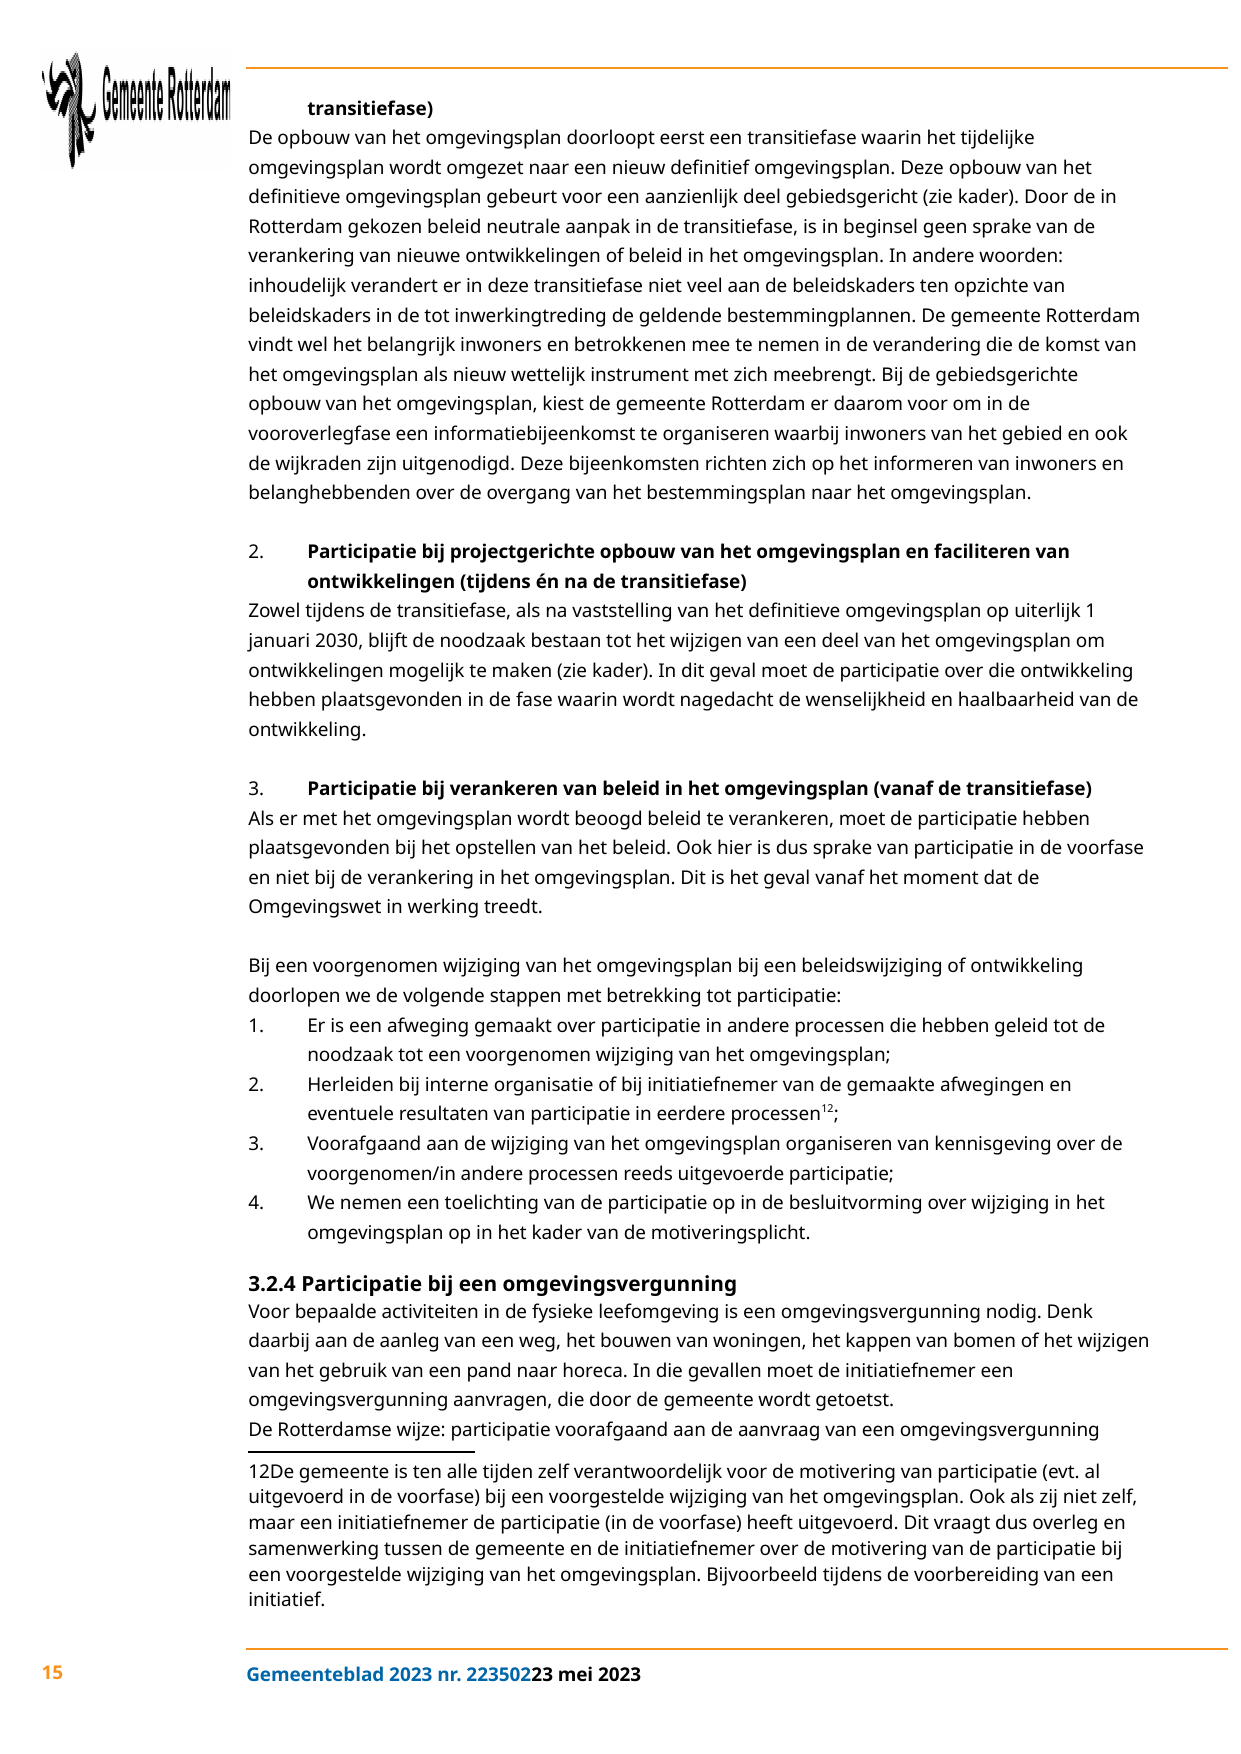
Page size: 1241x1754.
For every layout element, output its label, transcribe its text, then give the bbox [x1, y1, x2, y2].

text Als er met het omgevingsplan wordt beoogd beleid te verankeren, moet de participatie hebben plaatsgevonden bij het opstellen van het beleid. Ook hier is dus sprake van participatie in de voorfase en niet bij de verankering in het omgevingsplan. Dit is het geval vanaf het moment dat de Omgevingswet in werking treedt. [248, 805, 1152, 919]
list Participatie bij verankeren van beleid in het omgevingsplan (vanaf de transitiefase) [248, 775, 1152, 801]
picture [41, 47, 231, 172]
list transitiefase) [248, 95, 1152, 121]
list De gemeente is ten alle tijden zelf verantwoordelijk voor de motivering van participatie (evt. al uitgevoerd in de voorfase) bij een voorgestelde wijziging van het omgevingsplan. Ook als zij niet zelf, maar een initiatiefnemer de participatie (in de voorfase) heeft uitgevoerd. Dit vraagt dus overleg en samenwerking tussen de gemeente en de initiatiefnemer over de motivering van de participatie bij een voorgestelde wijziging van het omgevingsplan. Bijvoorbeeld tijdens de voorbereiding van een initiatief. [248, 1458, 1152, 1612]
list Er is een afweging gemaakt over participatie in andere processen die hebben geleid tot de noodzaak tot een voorgenomen wijziging van het omgevingsplan; [248, 1012, 1152, 1067]
text Zowel tijdens de transitiefase, als na vaststelling van het definitieve omgevingsplan op uiterlijk 1 januari 2030, blijft de noodzaak bestaan tot het wijzigen van een deel van het omgevingsplan om ontwikkelingen mogelijk te maken (zie kader). In dit geval moet de participatie over die ontwikkeling hebben plaatsgevonden in de fase waarin wordt nagedacht de wenselijkheid en haalbaarheid van de ontwikkeling. [248, 598, 1152, 742]
text Bij een voorgenomen wijziging van het omgevingsplan bij een beleidswijziging of ontwikkeling doorlopen we de volgende stappen met betrekking tot participatie: [248, 953, 1152, 1008]
list Voorafgaand aan de wijziging van het omgevingsplan organiseren van kennisgeving over de voorgenomen/in andere processen reeds uitgevoerde participatie; [248, 1130, 1152, 1186]
text Voor bepaalde activiteiten in de fysieke leefomgeving is een omgevingsvergunning nodig. Denk daarbij aan de aanleg van een weg, het bouwen van woningen, het kappen van bomen of het wijzigen van het gebruik van een pand naar horeca. In die gevallen moet de initiatiefnemer een omgevingsvergunning aanvragen, die door de gemeente wordt getoetst. [248, 1298, 1152, 1412]
list Participatie bij projectgerichte opbouw van het omgevingsplan en faciliteren van ontwikkelingen (tijdens én na de transitiefase) [248, 538, 1152, 594]
text De opbouw van het omgevingsplan doorloopt eerst een transitiefase waarin het tijdelijke omgevingsplan wordt omgezet naar een nieuw definitief omgevingsplan. Deze opbouw van het definitieve omgevingsplan gebeurt voor een aanzienlijk deel gebiedsgericht (zie kader). Door de in Rotterdam gekozen beleid neutrale aanpak in de transitiefase, is in beginsel geen sprake van de verankering van nieuwe ontwikkelingen of beleid in het omgevingsplan. In andere woorden: inhoudelijk verandert er in deze transitiefase niet veel aan de beleidskaders ten opzichte van beleidskaders in de tot inwerkingtreding de geldende bestemmingplannen. De gemeente Rotterdam vindt wel het belangrijk inwoners en betrokkenen mee te nemen in de verandering die de komst van het omgevingsplan als nieuw wettelijk instrument met zich meebrengt. Bij de gebiedsgerichte opbouw van het omgevingsplan, kiest de gemeente Rotterdam er daarom voor om in de vooroverlegfase een informatiebijeenkomst te organiseren waarbij inwoners van het gebied en ook de wijkraden zijn uitgenodigd. Deze bijeenkomsten richten zich op het informeren van inwoners en belanghebbenden over de overgang van het bestemmingsplan naar het omgevingsplan. [248, 124, 1152, 505]
list Herleiden bij interne organisatie of bij initiatiefnemer van de gemaakte afwegingen en eventuele resultaten van participatie in eerdere processen; [248, 1071, 1152, 1126]
text De Rotterdamse wijze: participatie voorafgaand aan de aanvraag van een omgevingsvergunning [248, 1416, 1152, 1442]
list We nemen een toelichting van de participatie op in de besluitvorming over wijziging in het omgevingsplan op in het kader van de motiveringsplicht. [248, 1189, 1152, 1245]
text 3.2.4 Participatie bij een omgevingsvergunning [248, 1269, 1152, 1298]
